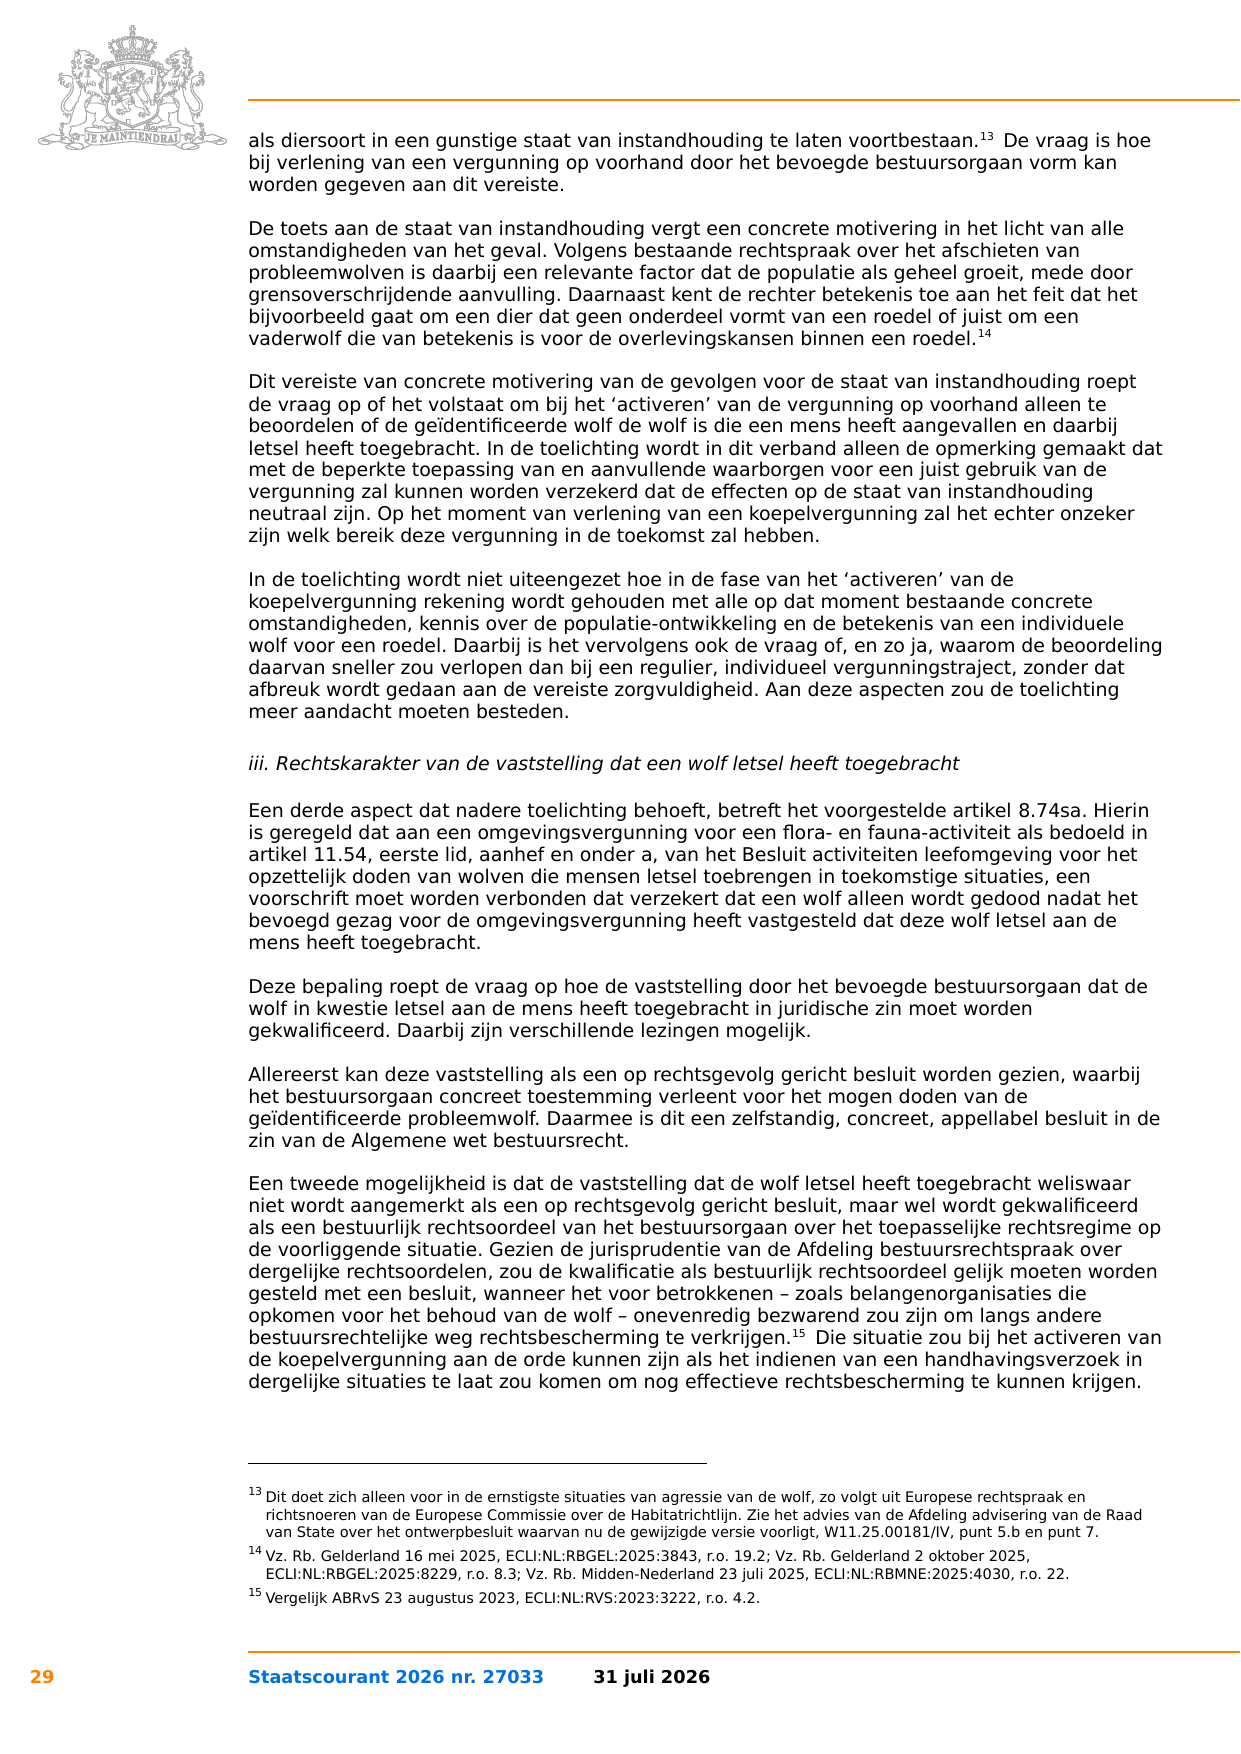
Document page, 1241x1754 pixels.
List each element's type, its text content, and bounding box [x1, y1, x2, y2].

text In de toelichting wordt niet uiteengezet hoe in de fase van het ‘activeren’ van de koepelvergunning rekening wordt gehouden met alle op dat moment bestaande concrete omstandigheden, kennis over de populatie-ontwikkeling en de betekenis van een individuele wolf voor een roedel. Daarbij is het vervolgens ook de vraag of, en zo ja, waarom de beoordeling daarvan sneller zou verlopen dan bij een regulier, individueel vergunningstraject, zonder dat afbreuk wordt gedaan aan de vereiste zorgvuldigheid. Aan deze aspecten zou de toelichting meer aandacht moeten besteden. [248, 569, 1163, 723]
text Dit vereiste van concrete motivering van de gevolgen voor de staat van instandhouding roept de vraag op of het volstaat om bij het ‘activeren’ van de vergunning op voorhand alleen te beoordelen of de geïdentificeerde wolf de wolf is die een mens heeft aangevallen en daarbij letsel heeft toegebracht. In de toelichting wordt in dit verband alleen de opmerking gemaakt dat met de beperkte toepassing van en aanvullende waarborgen voor een juist gebruik van de vergunning zal kunnen worden verzekerd dat de effecten op de staat van instandhouding neutraal zijn. Op het moment van verlening van een koepelvergunning zal het echter onzeker zijn welk bereik deze vergunning in de toekomst zal hebben. [248, 371, 1163, 547]
subtitle iii. Rechtskarakter van de vaststelling dat een wolf letsel heeft toegebracht [248, 753, 1163, 775]
text Deze bepaling roept de vraag op hoe de vaststelling door het bevoegde bestuursorgaan dat de wolf in kwestie letsel aan de mens heeft toegebracht in juridische zin moet worden gekwalificeerd. Daarbij zijn verschillende lezingen mogelijk. [248, 976, 1163, 1042]
text Een derde aspect dat nadere toelichting behoeft, betreft het voorgestelde artikel 8.74sa. Hierin is geregeld dat aan een omgevingsvergunning voor een flora- en fauna-activiteit als bedoeld in artikel 11.54, eerste lid, aanhef en onder a, van het Besluit activiteiten leefomgeving voor het opzettelijk doden van wolven die mensen letsel toebrengen in toekomstige situaties, een voorschrift moet worden verbonden dat verzekert dat een wolf alleen wordt gedood nadat het bevoegd gezag voor de omgevingsvergunning heeft vastgesteld dat deze wolf letsel aan de mens heeft toegebracht. [248, 800, 1163, 954]
text Een tweede mogelijkheid is dat de vaststelling dat de wolf letsel heeft toegebracht weliswaar niet wordt aangemerkt als een op rechtsgevolg gericht besluit, maar wel wordt gekwalificeerd als een bestuurlijk rechtsoordeel van het bestuursorgaan over het toepasselijke rechtsregime op de voorliggende situatie. Gezien de jurisprudentie van de Afdeling bestuursrechtspraak over dergelijke rechtsoordelen, zou de kwalificatie als bestuurlijk rechtsoordeel gelijk moeten worden gesteld met een besluit, wanneer het voor betrokkenen – zoals belangenorganisaties die opkomen voor het behoud van de wolf – onevenredig bezwarend zou zijn om langs andere bestuursrechtelijke weg rechtsbescherming te verkrijgen. Die situatie zou bij het activeren van de koepelvergunning aan de orde kunnen zijn als het indienen van een handhavingsverzoek in dergelijke situaties te laat zou komen om nog effectieve rechtsbescherming te kunnen krijgen. [248, 1173, 1163, 1393]
text Dit doet zich alleen voor in de ernstigste situaties van agressie van de wolf, zo volgt uit Europese rechtspraak en richtsnoeren van de Europese Commissie over de Habitatrichtlijn. Zie het advies van de Afdeling advisering van de Raad van State over het ontwerpbesluit waarvan nu de gewijzigde versie voorligt, W11.25.00181/IV, punt 5.b en punt 7. [248, 1485, 1163, 1541]
text Vergelijk ABRvS 23 augustus 2023, ECLI:NL:RVS:2023:3222, r.o. 4.2. [248, 1586, 1163, 1608]
text De toets aan de staat van instandhouding vergt een concrete motivering in het licht van alle omstandigheden van het geval. Volgens bestaande rechtspraak over het afschieten van probleemwolven is daarbij een relevante factor dat de populatie als geheel groeit, mede door grensoverschrijdende aanvulling. Daarnaast kent de rechter betekenis toe aan het feit dat het bijvoorbeeld gaat om een dier dat geen onderdeel vormt van een roedel of juist om een vaderwolf die van betekenis is voor de overlevingskansen binnen een roedel. [248, 218, 1163, 349]
picture [38, 25, 227, 150]
text Allereerst kan deze vaststelling als een op rechtsgevolg gericht besluit worden gezien, waarbij het bestuursorgaan concreet toestemming verleent voor het mogen doden van de geïdentificeerde probleemwolf. Daarmee is dit een zelfstandig, concreet, appellabel besluit in de zin van de Algemene wet bestuursrecht. [248, 1063, 1163, 1151]
text als diersoort in een gunstige staat van instandhouding te laten voortbestaan. De vraag is hoe bij verlening van een vergunning op voorhand door het bevoegde bestuursorgaan vorm kan worden gegeven aan dit vereiste. [248, 130, 1163, 196]
text Vz. Rb. Gelderland 16 mei 2025, ECLI:NL:RBGEL:2025:3843, r.o. 19.2; Vz. Rb. Gelderland 2 oktober 2025, ECLI:NL:RBGEL:2025:8229, r.o. 8.3; Vz. Rb. Midden-Nederland 23 juli 2025, ECLI:NL:RBMNE:2025:4030, r.o. 22. [248, 1544, 1163, 1583]
